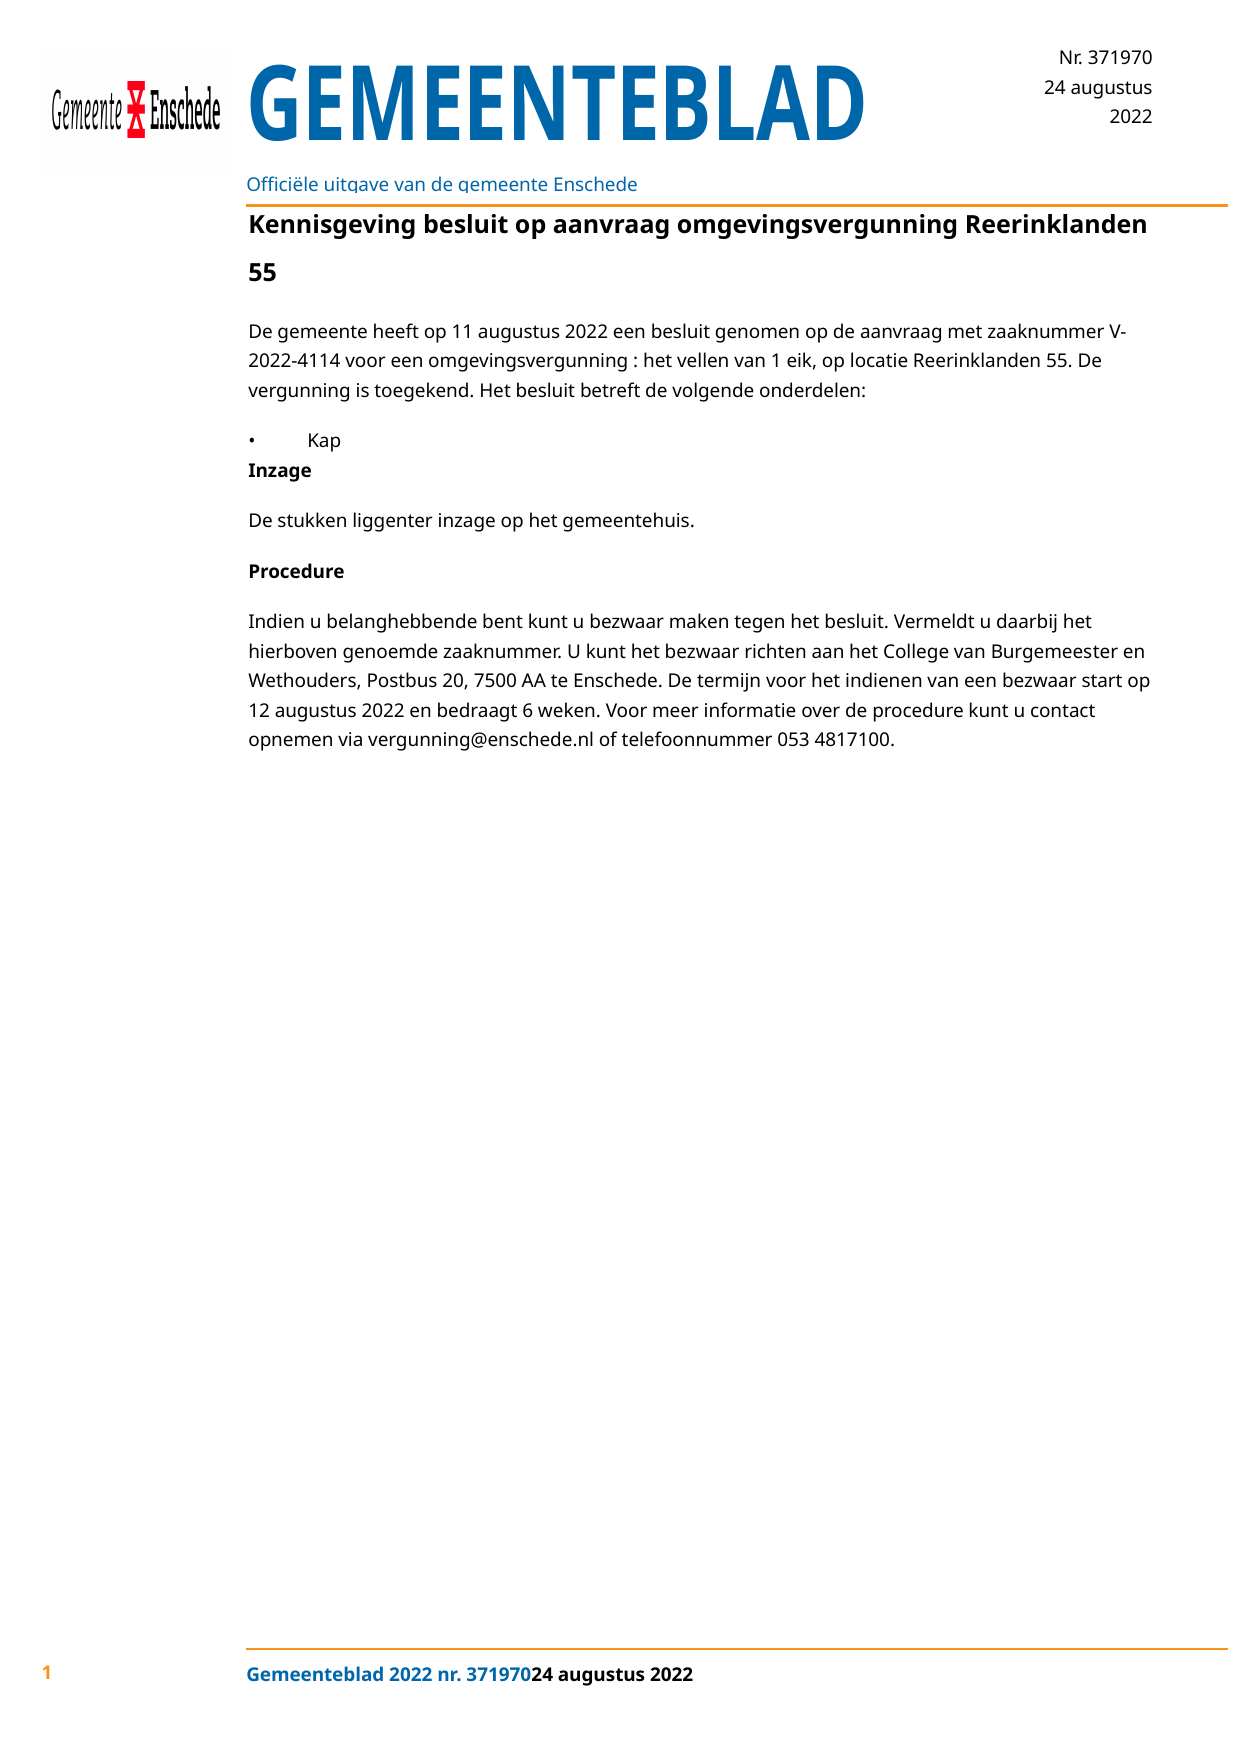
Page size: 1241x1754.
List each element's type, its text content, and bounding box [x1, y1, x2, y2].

text Procedure [248, 558, 1152, 584]
text Kennisgeving besluit op aanvraag omgevingsvergunning Reerinklanden 55 [248, 207, 1152, 288]
picture [41, 47, 231, 172]
text Indien u belanghebbende bent kunt u bezwaar maken tegen het besluit. Vermeldt u daarbij het hierboven genoemde zaaknummer. U kunt het bezwaar richten aan het College van Burgemees­ter en Wethouders, Postbus 20, 7500 AA te Enschede. De termijn voor het indienen van een bezwaar start op 12 augustus 2022 en bedraagt 6 weken. Voor meer informatie over de procedure kunt u contact opnemen via vergunning@enschede.nl of telefoonnummer 053 4817100. [248, 608, 1152, 752]
text De gemeente heeft op 11 augustus 2022 een besluit genomen op de aanvraag met zaaknummer V-2022-4114 voor een omgevingsvergunning : het vellen van 1 eik, op locatie Reerinklanden 55. De vergunning is toegekend. Het besluit betreft de volgende onderdelen: [248, 318, 1152, 403]
list Kap [248, 427, 1152, 453]
text Inzage [248, 457, 1152, 483]
text De stukken liggenter inzage op het gemeentehuis. [248, 507, 1152, 533]
